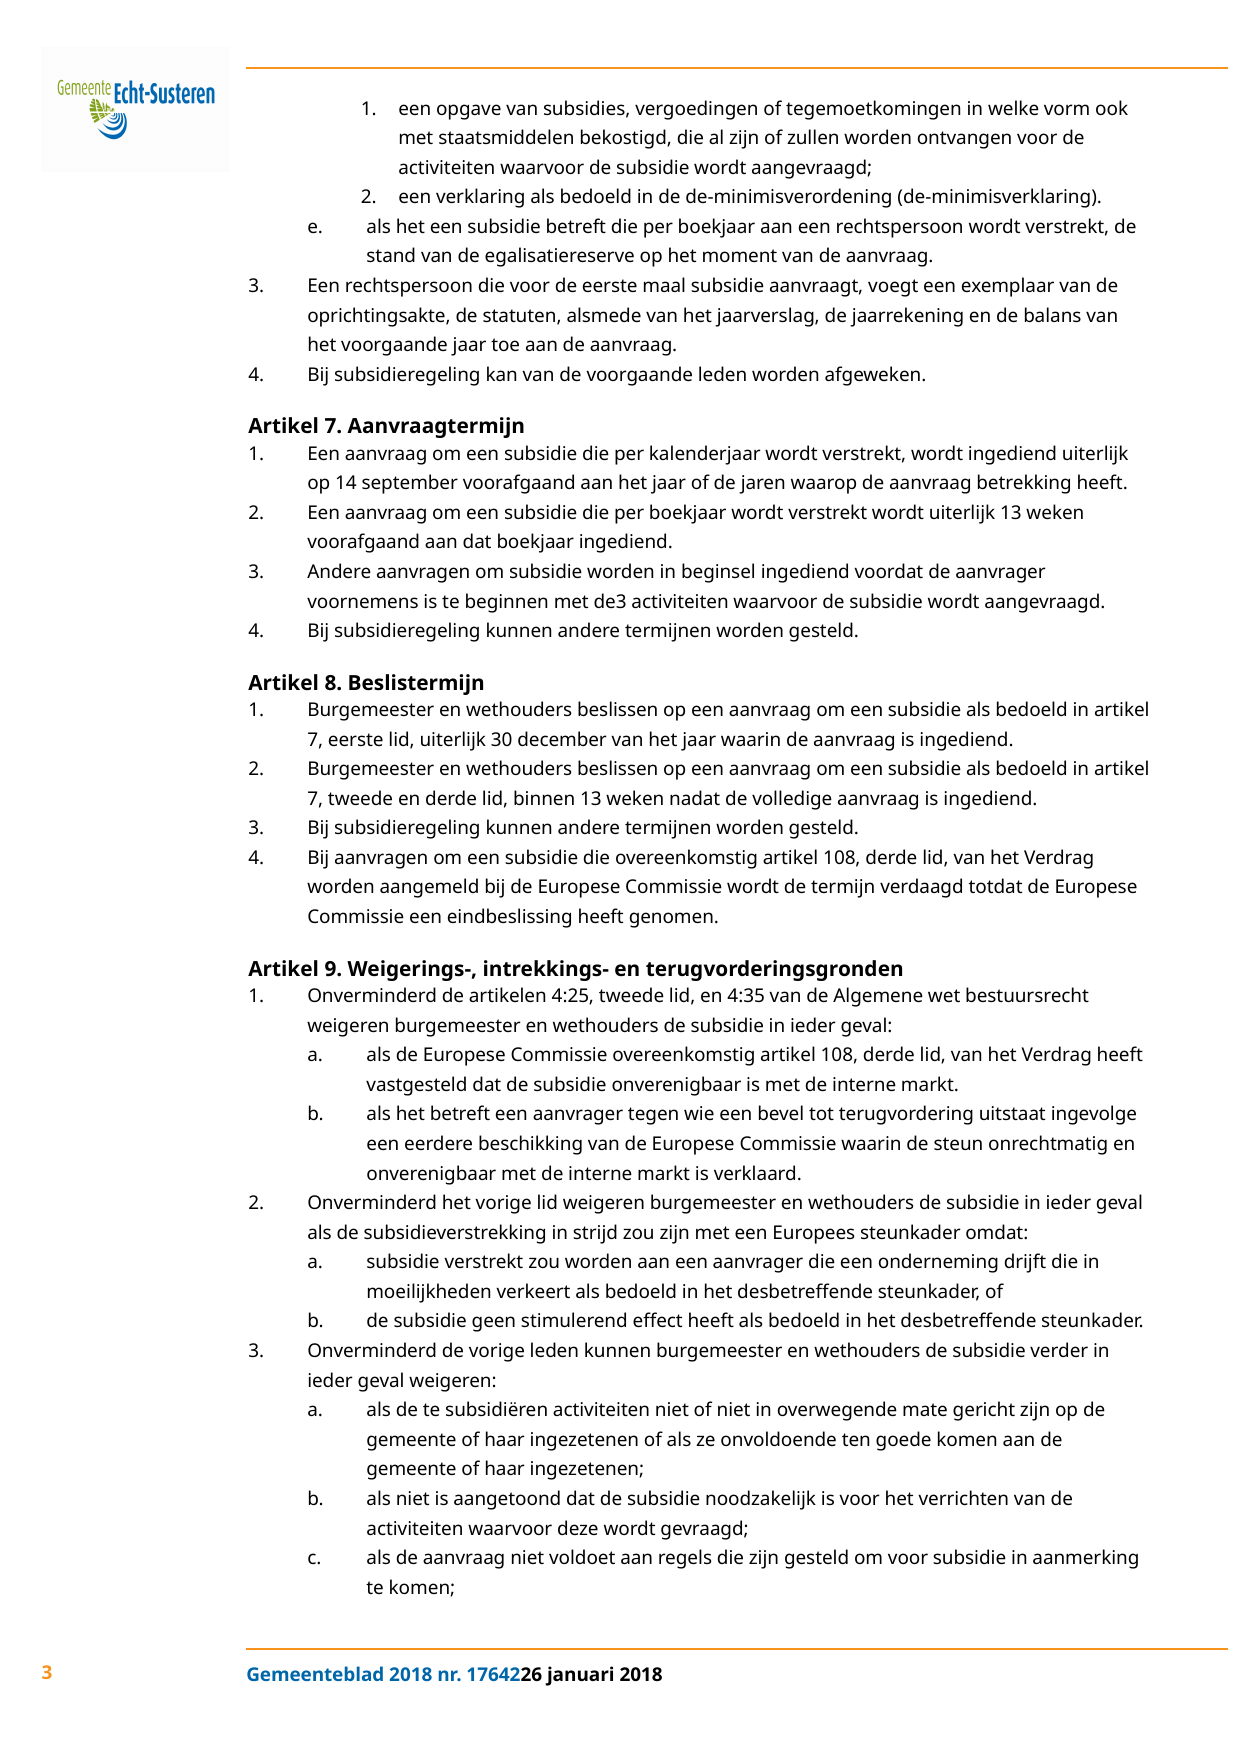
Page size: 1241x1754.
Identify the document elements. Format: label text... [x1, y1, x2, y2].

list Burgemeester en wethouders beslissen op een aanvraag om een subsidie als bedoeld in artikel 7, tweede en derde lid, binnen 13 weken nadat de volledige aanvraag is ingediend. [248, 755, 1152, 811]
list als de aanvraag niet voldoet aan regels die zijn gesteld om voor subsidie in aanmerking te komen; [307, 1544, 1152, 1599]
list een verklaring als bedoeld in de de-minimisverordening (de-minimisverklaring). [361, 183, 1152, 209]
text Artikel 9. Weigerings-, intrekkings- en terugvorderingsgronden [248, 954, 1152, 982]
text Artikel 7. Aanvraagtermijn [248, 411, 1152, 440]
list Bij subsidieregeling kunnen andere termijnen worden gesteld. [248, 814, 1152, 840]
list als het betreft een aanvrager tegen wie een bevel tot terugvordering uitstaat ingevolge een eerdere beschikking van de Europese Commissie waarin de steun onrechtmatig en onverenigbaar met de interne markt is verklaard. [307, 1101, 1152, 1185]
list als de Europese Commissie overeenkomstig artikel 108, derde lid, van het Verdrag heeft vastgesteld dat de subsidie onverenigbaar is met de interne markt. [307, 1041, 1152, 1097]
list Bij subsidieregeling kunnen andere termijnen worden gesteld. [248, 617, 1152, 643]
picture [41, 47, 231, 172]
list als niet is aangetoond dat de subsidie noodzakelijk is voor het verrichten van de activiteiten waarvoor deze wordt gevraagd; [307, 1485, 1152, 1540]
list als de te subsidiëren activiteiten niet of niet in overwegende mate gericht zijn op de gemeente of haar ingezetenen of als ze onvoldoende ten goede komen aan de gemeente of haar ingezetenen; [307, 1396, 1152, 1481]
list Een aanvraag om een subsidie die per kalenderjaar wordt verstrekt, wordt ingediend uiterlijk op 14 september voorafgaand aan het jaar of de jaren waarop de aanvraag betrekking heeft. [248, 440, 1152, 495]
list Een rechtspersoon die voor de eerste maal subsidie aanvraagt, voegt een exemplaar van de oprichtingsakte, de statuten, alsmede van het jaarverslag, de jaarrekening en de balans van het voorgaande jaar toe aan de aanvraag. [248, 272, 1152, 357]
list Burgemeester en wethouders beslissen op een aanvraag om een subsidie als bedoeld in artikel 7, eerste lid, uiterlijk 30 december van het jaar waarin de aanvraag is ingediend. [248, 696, 1152, 752]
list Onverminderd de artikelen 4:25, tweede lid, en 4:35 van de Algemene wet bestuursrecht weigeren burgemeester en wethouders de subsidie in ieder geval: [248, 982, 1152, 1037]
list Bij aanvragen om een subsidie die overeenkomstig artikel 108, derde lid, van het Verdrag worden aangemeld bij de Europese Commissie wordt de termijn verdaagd totdat de Europese Commissie een eindbeslissing heeft genomen. [248, 844, 1152, 929]
list als het een subsidie betreft die per boekjaar aan een rechtspersoon wordt verstrekt, de stand van de egalisatiereserve op het moment van de aanvraag. [307, 213, 1152, 268]
text Artikel 8. Beslistermijn [248, 668, 1152, 696]
list een opgave van subsidies, vergoedingen of tegemoetkomingen in welke vorm ook met staatsmiddelen bekostigd, die al zijn of zullen worden ontvangen voor de activiteiten waarvoor de subsidie wordt aangevraagd; [361, 95, 1152, 180]
list de subsidie geen stimulerend effect heeft als bedoeld in het desbetreffende steunkader. [307, 1308, 1152, 1333]
list subsidie verstrekt zou worden aan een aanvrager die een onderneming drijft die in moeilijkheden verkeert als bedoeld in het desbetreffende steunkader, of [307, 1248, 1152, 1304]
list Een aanvraag om een subsidie die per boekjaar wordt verstrekt wordt uiterlijk 13 weken voorafgaand aan dat boekjaar ingediend. [248, 499, 1152, 554]
list Bij subsidieregeling kan van de voorgaande leden worden afgeweken. [248, 361, 1152, 387]
list Andere aanvragen om subsidie worden in beginsel ingediend voordat de aanvrager voornemens is te beginnen met de3 activiteiten waarvoor de subsidie wordt aangevraagd. [248, 558, 1152, 613]
list Onverminderd het vorige lid weigeren burgemeester en wethouders de subsidie in ieder geval als de subsidieverstrekking in strijd zou zijn met een Europees steunkader omdat: [248, 1189, 1152, 1244]
list Onverminderd de vorige leden kunnen burgemeester en wethouders de subsidie verder in ieder geval weigeren: [248, 1337, 1152, 1392]
